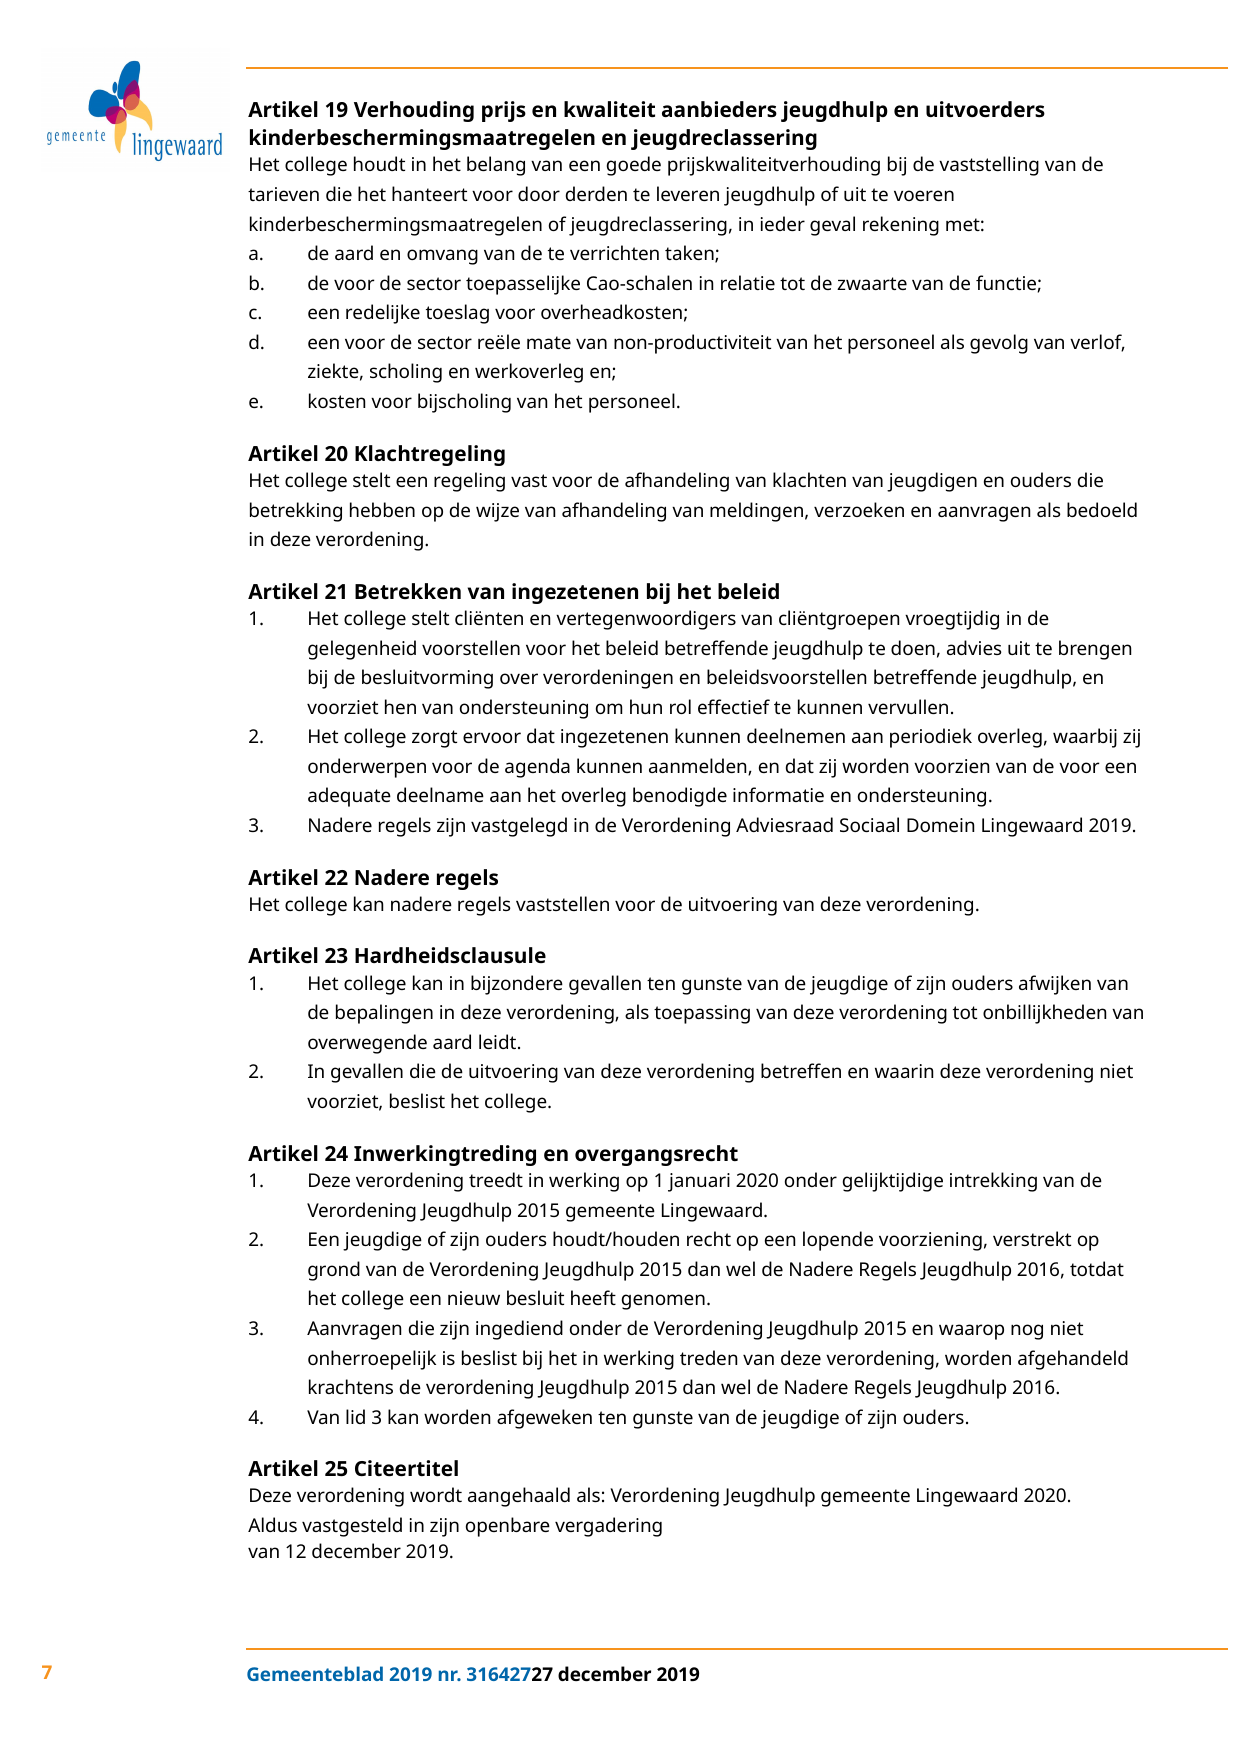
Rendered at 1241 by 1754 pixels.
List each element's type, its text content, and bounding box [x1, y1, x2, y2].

text Artikel 19 Verhouding prijs en kwaliteit aanbieders jeugdhulp en uitvoerders kinderbeschermingsmaatregelen en jeugdreclassering [248, 95, 1152, 152]
picture [41, 47, 231, 172]
text Deze verordening wordt aangehaald als: Verordening Jeugdhulp gemeente Lingewaard 2020. [248, 1483, 1152, 1508]
text Het college kan nadere regels vaststellen voor de uitvoering van deze verordening. [248, 891, 1152, 917]
text Artikel 21 Betrekken van ingezetenen bij het beleid [248, 577, 1152, 605]
list Van lid 3 kan worden afgeweken ten gunste van de jeugdige of zijn ouders. [248, 1404, 1152, 1429]
list In gevallen die de uitvoering van deze verordening betreffen en waarin deze verordening niet voorziet, beslist het college. [248, 1059, 1152, 1114]
list Het college zorgt ervoor dat ingezetenen kunnen deelnemen aan periodiek overleg, waarbij zij onderwerpen voor de agenda kunnen aanmelden, en dat zij worden voorzien van de voor een adequate deelname aan het overleg benodigde informatie en ondersteuning. [248, 723, 1152, 808]
list kosten voor bijscholing van het personeel. [248, 388, 1152, 414]
list een redelijke toeslag voor overheadkosten; [248, 299, 1152, 325]
list Een jeugdige of zijn ouders houdt/houden recht op een lopende voorziening, verstrekt op grond van de Verordening Jeugdhulp 2015 dan wel de Nadere Regels Jeugdhulp 2016, totdat het college een nieuw besluit heeft genomen. [248, 1226, 1152, 1311]
text Het college stelt een regeling vast voor de afhandeling van klachten van jeugdigen en ouders die betrekking hebben op de wijze van afhandeling van meldingen, verzoeken en aanvragen als bedoeld in deze verordening. [248, 467, 1152, 552]
text Artikel 25 Citeertitel [248, 1454, 1152, 1483]
list Aanvragen die zijn ingediend onder de Verordening Jeugdhulp 2015 en waarop nog niet onherroepelijk is beslist bij het in werking treden van deze verordening, worden afgehandeld krachtens de verordening Jeugdhulp 2015 dan wel de Nadere Regels Jeugdhulp 2016. [248, 1315, 1152, 1400]
text Artikel 23 Hardheidsclausule [248, 942, 1152, 970]
text Aldus vastgesteld in zijn openbare vergadering [248, 1512, 1152, 1538]
text van 12 december 2019. [248, 1538, 1152, 1564]
text Artikel 24 Inwerkingtreding en overgangsrecht [248, 1139, 1152, 1167]
list de aard en omvang van de te verrichten taken; [248, 240, 1152, 266]
text Artikel 20 Klachtregeling [248, 439, 1152, 467]
list Nadere regels zijn vastgelegd in de Verordening Adviesraad Sociaal Domein Lingewaard 2019. [248, 812, 1152, 838]
list een voor de sector reële mate van non-productiviteit van het personeel als gevolg van verlof, ziekte, scholing en werkoverleg en; [248, 329, 1152, 384]
list Het college stelt cliënten en vertegenwoordigers van cliëntgroepen vroegtijdig in de gelegenheid voorstellen voor het beleid betreffende jeugdhulp te doen, advies uit te brengen bij de besluitvorming over verordeningen en beleidsvoorstellen betreffende jeugdhulp, en voorziet hen van ondersteuning om hun rol effectief te kunnen vervullen. [248, 605, 1152, 720]
list de voor de sector toepasselijke Cao-schalen in relatie tot de zwaarte van de functie; [248, 270, 1152, 296]
list Deze verordening treedt in werking op 1 januari 2020 onder gelijktijdige intrekking van de Verordening Jeugdhulp 2015 gemeente Lingewaard. [248, 1167, 1152, 1222]
list Het college kan in bijzondere gevallen ten gunste van de jeugdige of zijn ouders afwijken van de bepalingen in deze verordening, als toepassing van deze verordening tot onbillijkheden van overwegende aard leidt. [248, 970, 1152, 1055]
text Artikel 22 Nadere regels [248, 863, 1152, 891]
text Het college houdt in het belang van een goede prijskwaliteitverhouding bij de vaststelling van de tarieven die het hanteert voor door derden te leveren jeugdhulp of uit te voeren kinderbeschermingsmaatregelen of jeugdreclassering, in ieder geval rekening met: [248, 152, 1152, 237]
